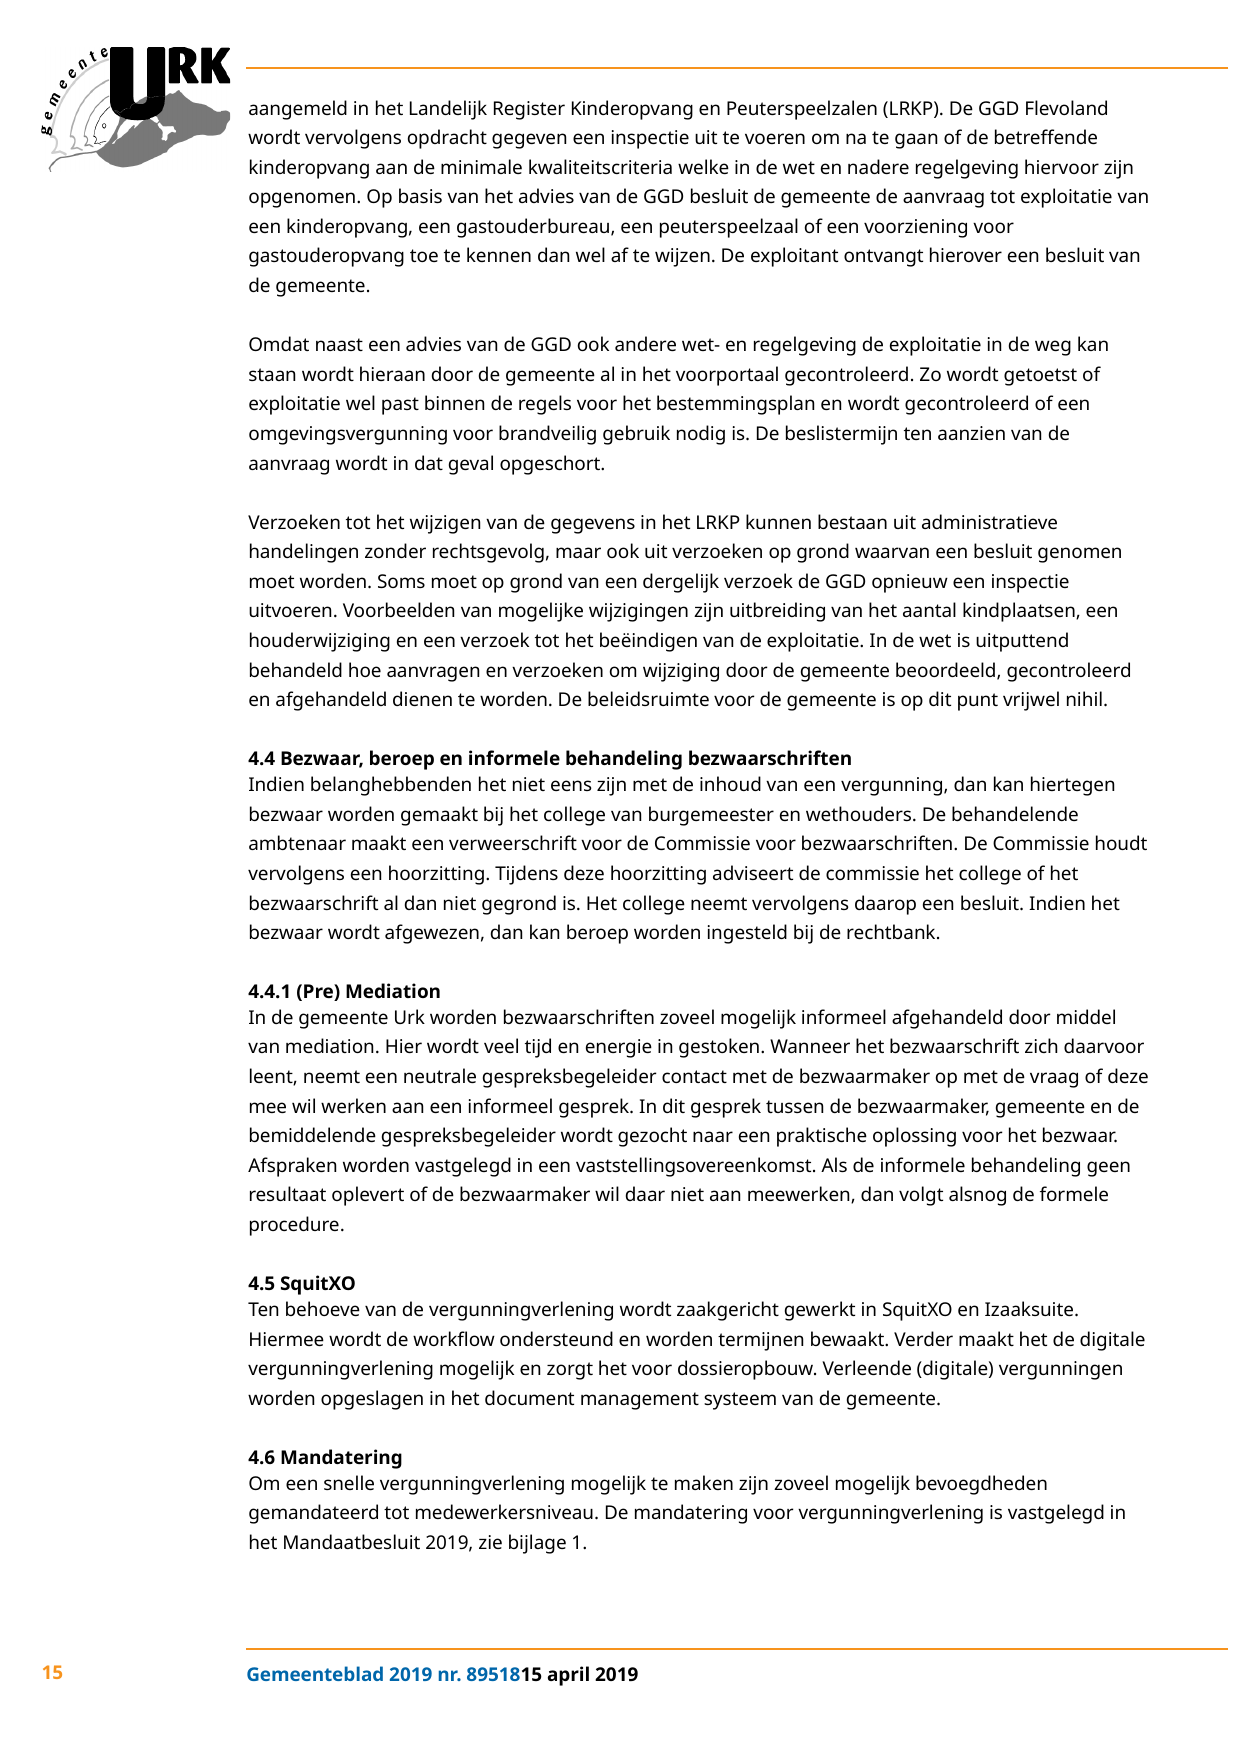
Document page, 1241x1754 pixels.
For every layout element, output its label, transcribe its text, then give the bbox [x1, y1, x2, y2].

text 4.6 Mandatering [248, 1444, 1152, 1470]
text aangemeld in het Landelijk Register Kinderopvang en Peuterspeelzalen (LRKP). De GGD Flevoland wordt vervolgens opdracht gegeven een inspectie uit te voeren om na te gaan of de betreffende kinderopvang aan de minimale kwaliteitscriteria welke in de wet en nadere regelgeving hiervoor zijn opgenomen. Op basis van het advies van de GGD besluit de gemeente de aanvraag tot exploitatie van een kinderopvang, een gastouderbureau, een peuterspeelzaal of een voorziening voor gastouderopvang toe te kennen dan wel af te wijzen. De exploitant ontvangt hierover een besluit van de gemeente. [248, 95, 1152, 298]
text Indien belanghebbenden het niet eens zijn met de inhoud van een vergunning, dan kan hiertegen bezwaar worden gemaakt bij het college van burgemeester en wethouders. De behandelende ambtenaar maakt een verweerschrift voor de Commissie voor bezwaarschriften. De Commissie houdt vervolgens een hoorzitting. Tijdens deze hoorzitting adviseert de commissie het college of het bezwaarschrift al dan niet gegrond is. Het college neemt vervolgens daarop een besluit. Indien het bezwaar wordt afgewezen, dan kan beroep worden ingesteld bij de rechtbank. [248, 771, 1152, 945]
text Omdat naast een advies van de GGD ook andere wet- en regelgeving de exploitatie in de weg kan staan wordt hieraan door de gemeente al in het voorportaal gecontroleerd. Zo wordt getoetst of exploitatie wel past binnen de regels voor het bestemmingsplan en wordt gecontroleerd of een omgevingsvergunning voor brandveilig gebruik nodig is. De beslistermijn ten aanzien van de aanvraag wordt in dat geval opgeschort. [248, 331, 1152, 476]
text 4.5 SquitXO [248, 1270, 1152, 1296]
text 4.4 Bezwaar, beroep en informele behandeling bezwaarschriften [248, 746, 1152, 771]
text Verzoeken tot het wijzigen van de gegevens in het LRKP kunnen bestaan uit administratieve handelingen zonder rechtsgevolg, maar ook uit verzoeken op grond waarvan een besluit genomen moet worden. Soms moet op grond van een dergelijk verzoek de GGD opnieuw een inspectie uitvoeren. Voorbeelden van mogelijke wijzigingen zijn uitbreiding van het aantal kindplaatsen, een houderwijziging en een verzoek tot het beëindigen van de exploitatie. In de wet is uitputtend behandeld hoe aanvragen en verzoeken om wijziging door de gemeente beoordeeld, gecontroleerd en afgehandeld dienen te worden. De beleidsruimte voor de gemeente is op dit punt vrijwel nihil. [248, 509, 1152, 712]
text In de gemeente Urk worden bezwaarschriften zoveel mogelijk informeel afgehandeld door middel van mediation. Hier wordt veel tijd en energie in gestoken. Wanneer het bezwaarschrift zich daarvoor leent, neemt een neutrale gespreksbegeleider contact met de bezwaarmaker op met de vraag of deze mee wil werken aan een informeel gesprek. In dit gesprek tussen de bezwaarmaker, gemeente en de bemiddelende gespreksbegeleider wordt gezocht naar een praktische oplossing voor het bezwaar. Afspraken worden vastgelegd in een vaststellingsovereenkomst. Als de informele behandeling geen resultaat oplevert of de bezwaarmaker wil daar niet aan meewerken, dan volgt alsnog de formele procedure. [248, 1004, 1152, 1237]
picture [41, 47, 231, 172]
text Om een snelle vergunningverlening mogelijk te maken zijn zoveel mogelijk bevoegdheden gemandateerd tot medewerkersniveau. De mandatering voor vergunningverlening is vastgelegd in het Mandaatbesluit 2019, zie bijlage 1. [248, 1470, 1152, 1555]
text 4.4.1 (Pre) Mediation [248, 978, 1152, 1004]
text Ten behoeve van de vergunningverlening wordt zaakgericht gewerkt in SquitXO en Izaaksuite. Hiermee wordt de workflow ondersteund en worden termijnen bewaakt. Verder maakt het de digitale vergunningverlening mogelijk en zorgt het voor dossieropbouw. Verleende (digitale) vergunningen worden opgeslagen in het document management systeem van de gemeente. [248, 1296, 1152, 1411]
